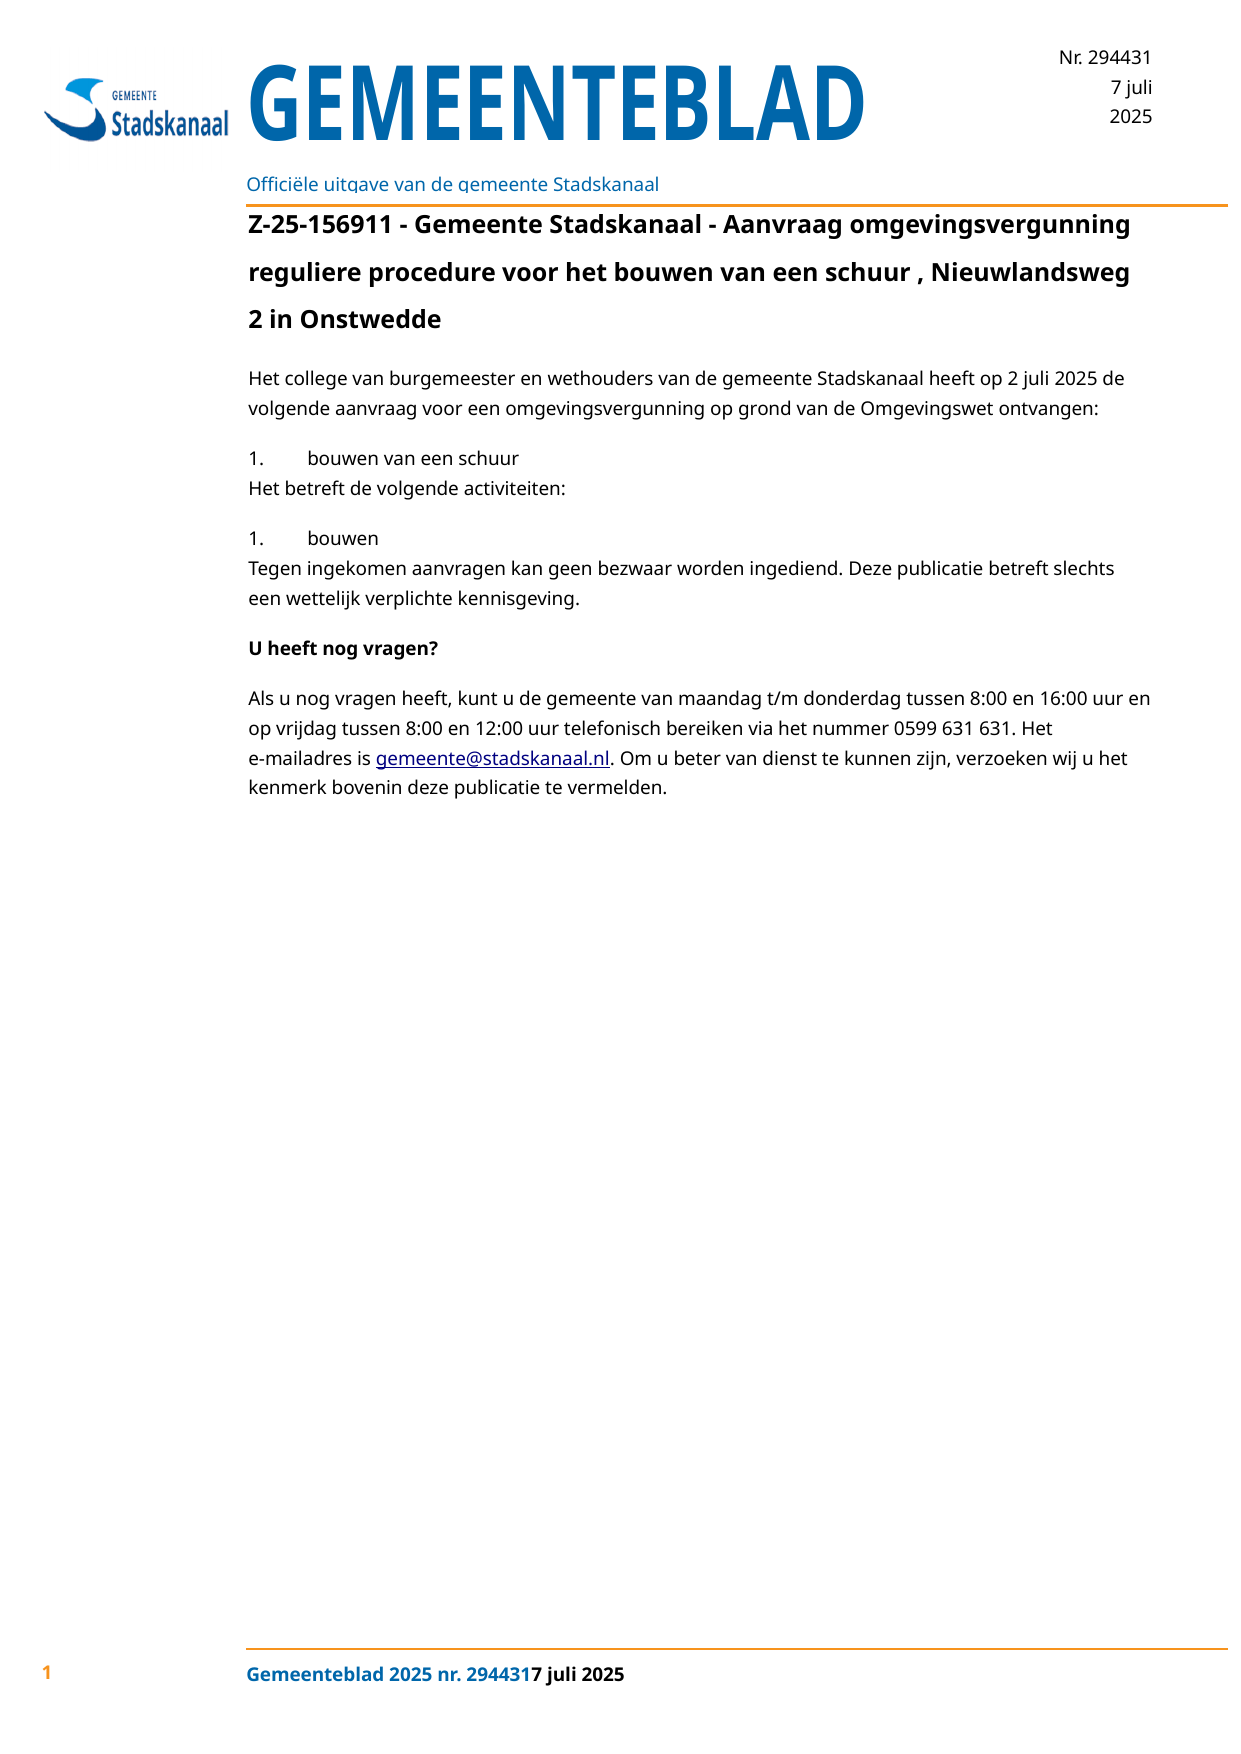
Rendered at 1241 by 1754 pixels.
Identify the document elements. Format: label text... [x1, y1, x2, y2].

text Z-25-156911 - Gemeente Stadskanaal - Aanvraag omgevingsvergunning reguliere procedure voor het bouwen van een schuur , Nieuwlandsweg 2 in Onstwedde [248, 207, 1152, 336]
list bouwen van een schuur [248, 446, 1152, 471]
list bouwen [248, 526, 1152, 551]
text Als u nog vragen heeft, kunt u de gemeente van maandag t/m donderdag tussen 8:00 en 16:00 uur en op vrijdag tussen 8:00 en 12:00 uur telefonisch bereiken via het nummer 0599 631 631. Het e‑mailadres is gemeente@stadskanaal.nl. Om u beter van dienst te kunnen zijn, verzoeken wij u het kenmerk bovenin deze publicatie te vermelden. [248, 686, 1152, 800]
text U heeft nog vragen? [248, 635, 1152, 661]
text Het betreft de volgende activiteiten: [248, 475, 1152, 501]
text Het college van burgemeester en wethouders van de gemeente Stadskanaal heeft op 2 juli 2025 de volgende aanvraag voor een omgevingsvergunning op grond van de Omgevingswet ontvangen: [248, 366, 1152, 421]
text Tegen ingekomen aanvragen kan geen bezwaar worden ingediend. Deze publicatie betreft slechts een wettelijk verplichte kennisgeving. [248, 555, 1152, 610]
picture [41, 47, 231, 172]
